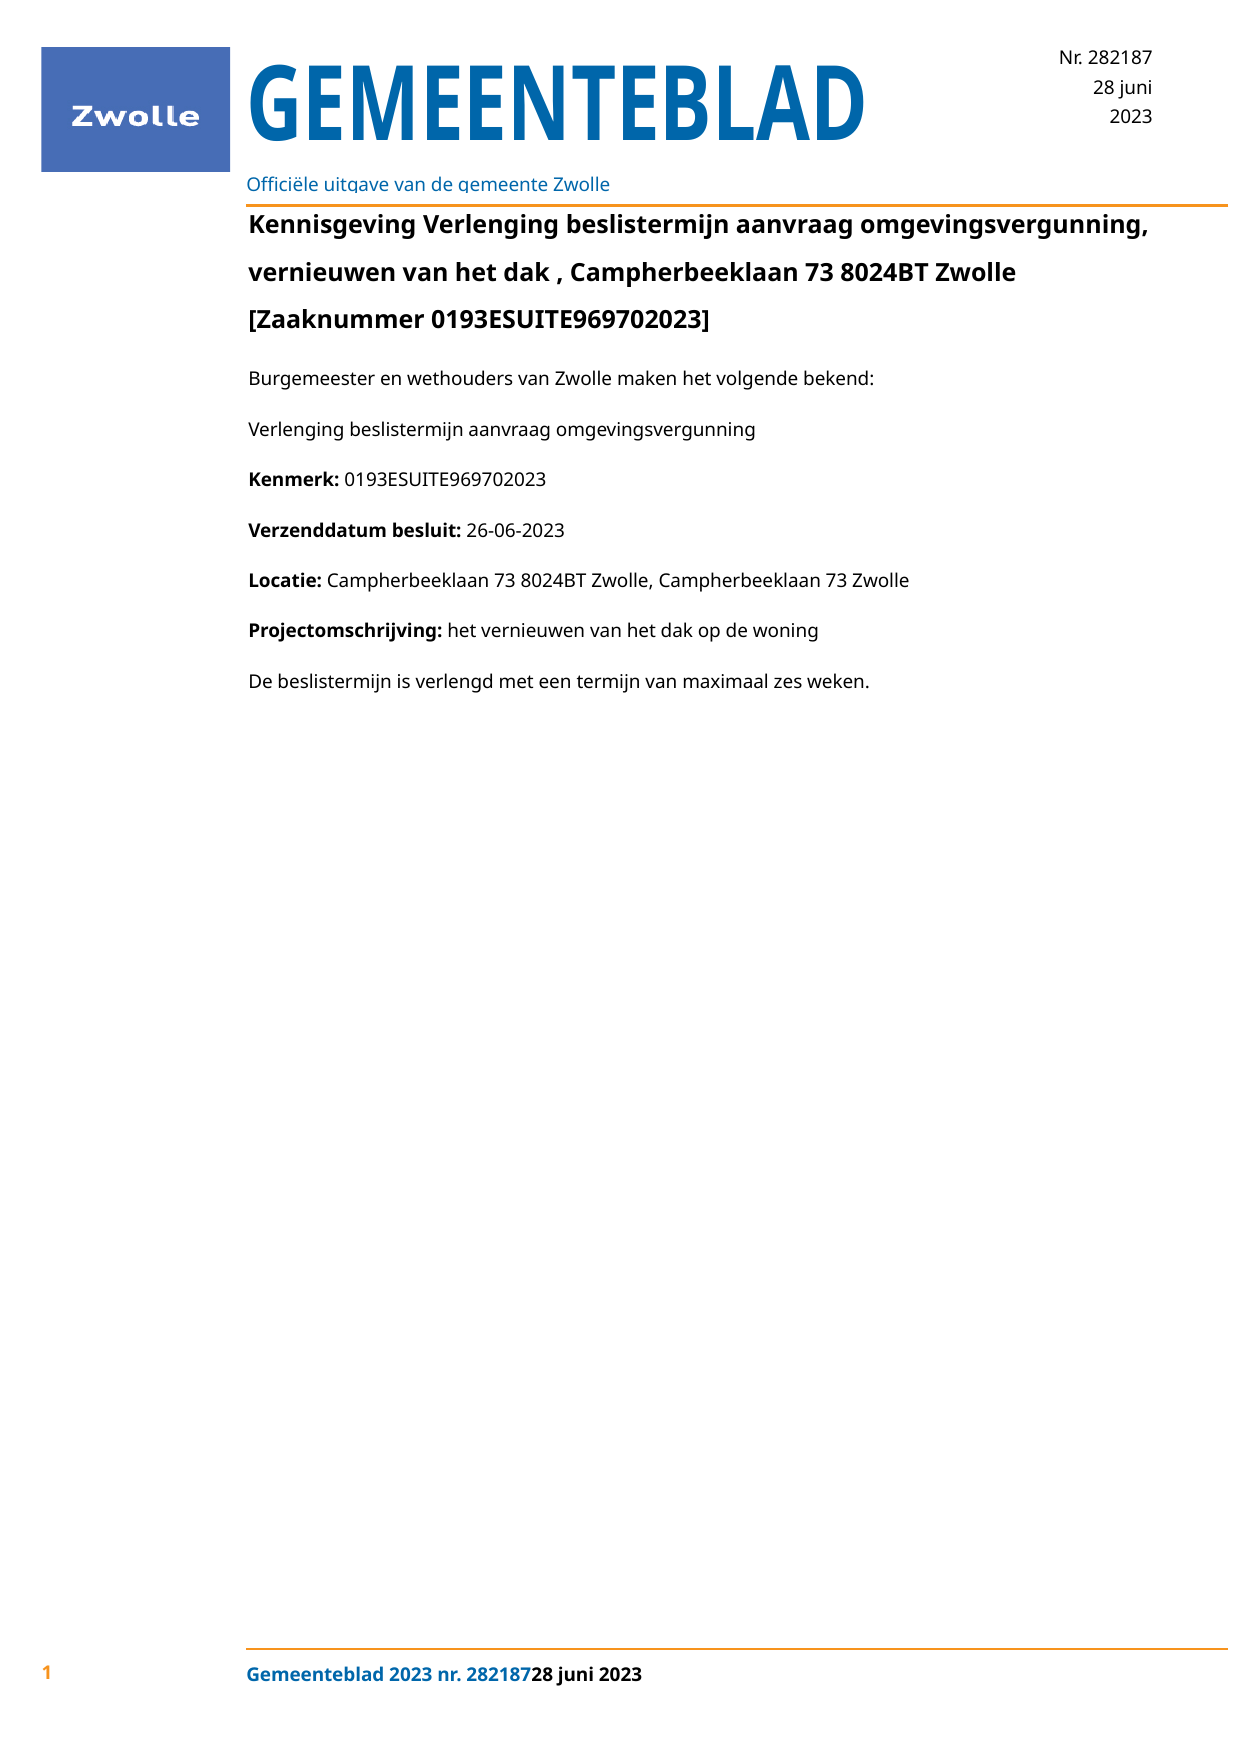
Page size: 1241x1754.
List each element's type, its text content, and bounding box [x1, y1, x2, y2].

text Verlenging beslistermijn aanvraag omgevingsvergunning [248, 416, 1152, 442]
text Projectomschrijving: het vernieuwen van het dak op de woning [248, 618, 1152, 643]
picture [41, 47, 231, 172]
text Locatie: Campherbeeklaan 73 8024BT Zwolle, Campherbeeklaan 73 Zwolle [248, 567, 1152, 593]
text Burgemeester en wethouders van Zwolle maken het volgende bekend: [248, 366, 1152, 391]
text Kenmerk: 0193ESUITE969702023 [248, 466, 1152, 492]
text De beslistermijn is verlengd met een termijn van maximaal zes weken. [248, 668, 1152, 694]
text Verzenddatum besluit: 26-06-2023 [248, 517, 1152, 542]
text Kennisgeving Verlenging beslistermijn aanvraag omgevingsvergunning, vernieuwen van het dak , Campherbeeklaan 73 8024BT Zwolle [Zaaknummer 0193ESUITE969702023] [248, 207, 1152, 336]
